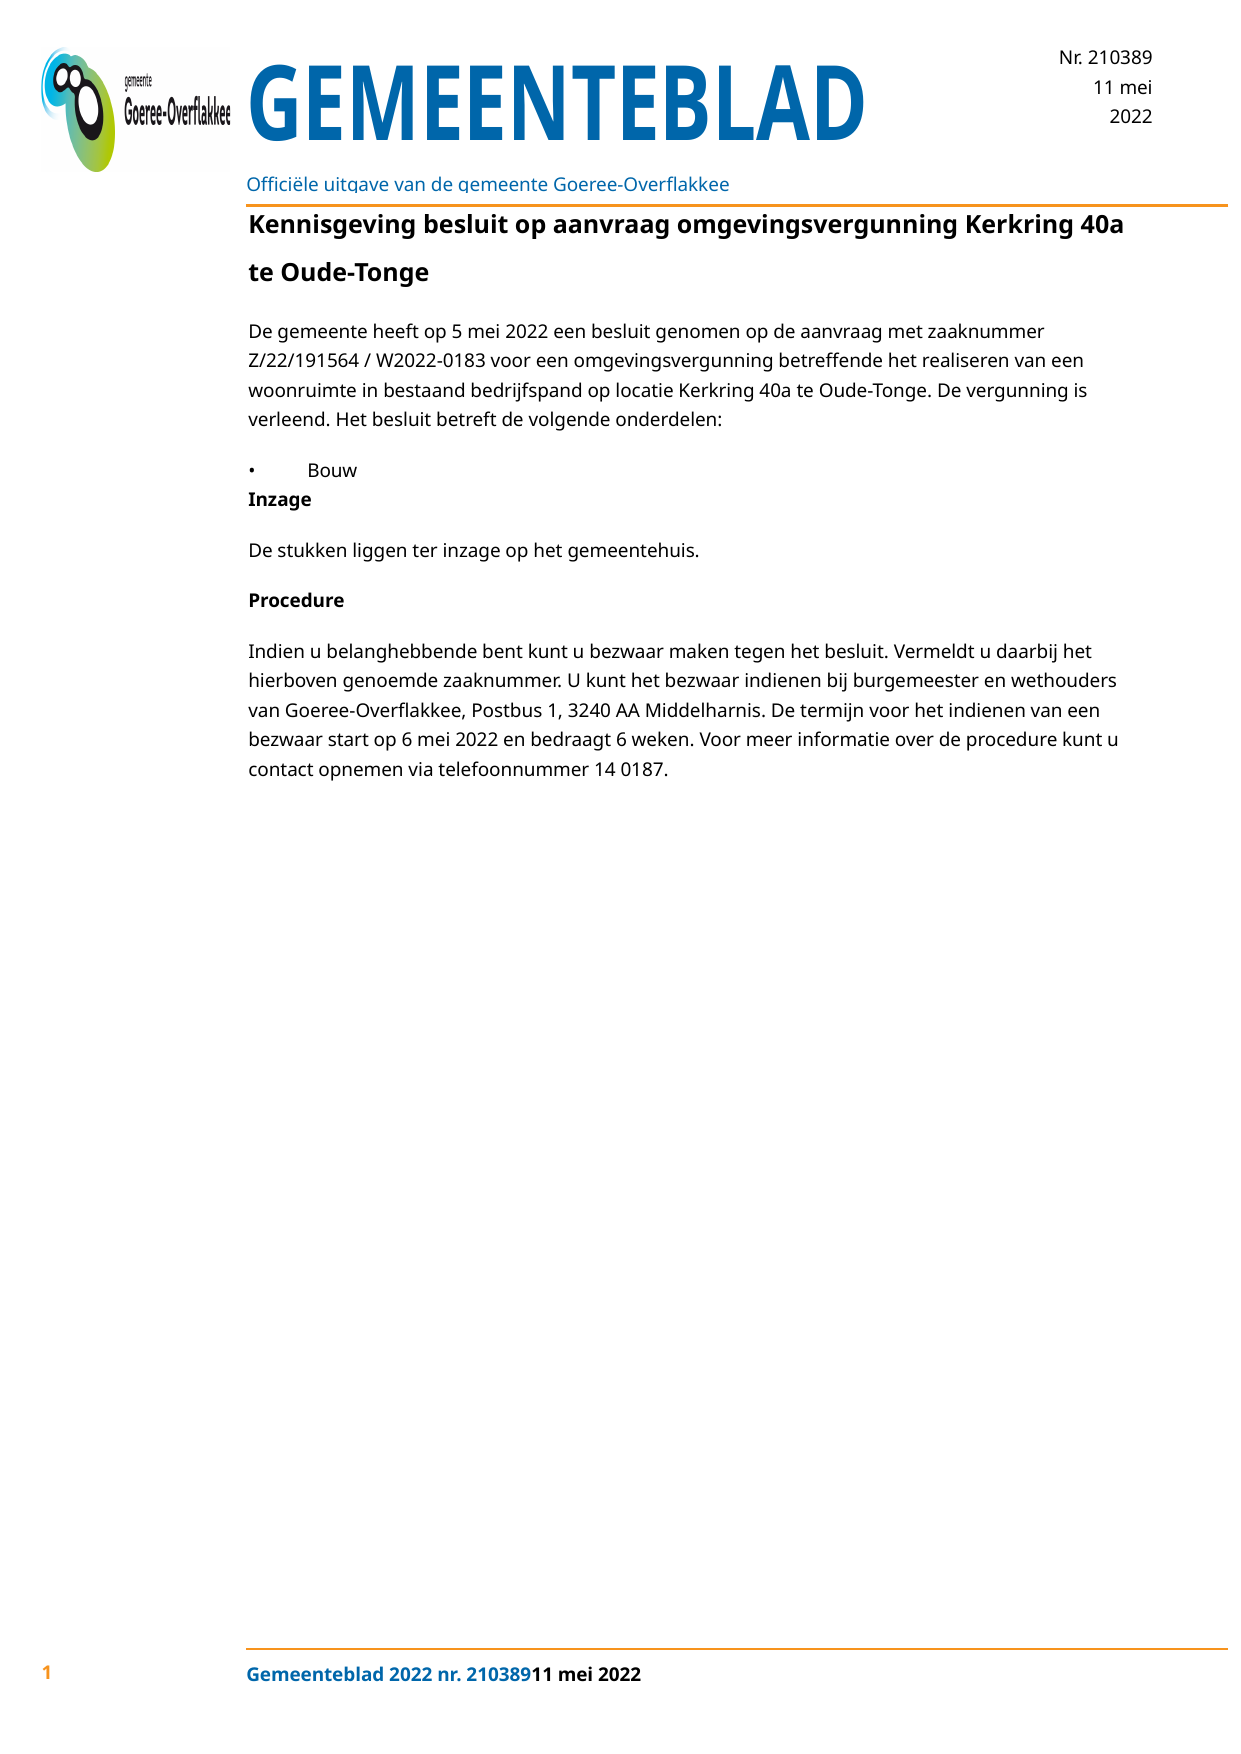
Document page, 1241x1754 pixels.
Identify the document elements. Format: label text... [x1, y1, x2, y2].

text De stukken liggen ter inzage op het gemeentehuis. [248, 537, 1152, 563]
list Bouw [248, 457, 1152, 483]
text Indien u belanghebbende bent kunt u bezwaar maken tegen het besluit. Vermeldt u daarbij het hierboven genoemde zaaknummer. U kunt het bezwaar indienen bij burgemeester en wethouders van Goeree-Overflakkee, Postbus 1, 3240 AA Middelharnis. De termijn voor het indienen van een bezwaar start op 6 mei 2022 en bedraagt 6 weken. Voor meer informatie over de procedure kunt u contact opnemen via telefoonnummer 14 0187. [248, 638, 1152, 782]
text Kennisgeving besluit op aanvraag omgevingsvergunning Kerkring 40a te Oude-Tonge [248, 207, 1152, 288]
picture [41, 47, 231, 172]
text Procedure [248, 587, 1152, 613]
text De gemeente heeft op 5 mei 2022 een besluit genomen op de aanvraag met zaaknummer Z/22/191564 / W2022-0183 voor een omgevingsvergunning betreffende het realiseren van een woonruimte in bestaand bedrijfspand op locatie Kerkring 40a te Oude-Tonge. De vergunning is verleend. Het besluit betreft de volgende onderdelen: [248, 318, 1152, 432]
text Inzage [248, 487, 1152, 512]
